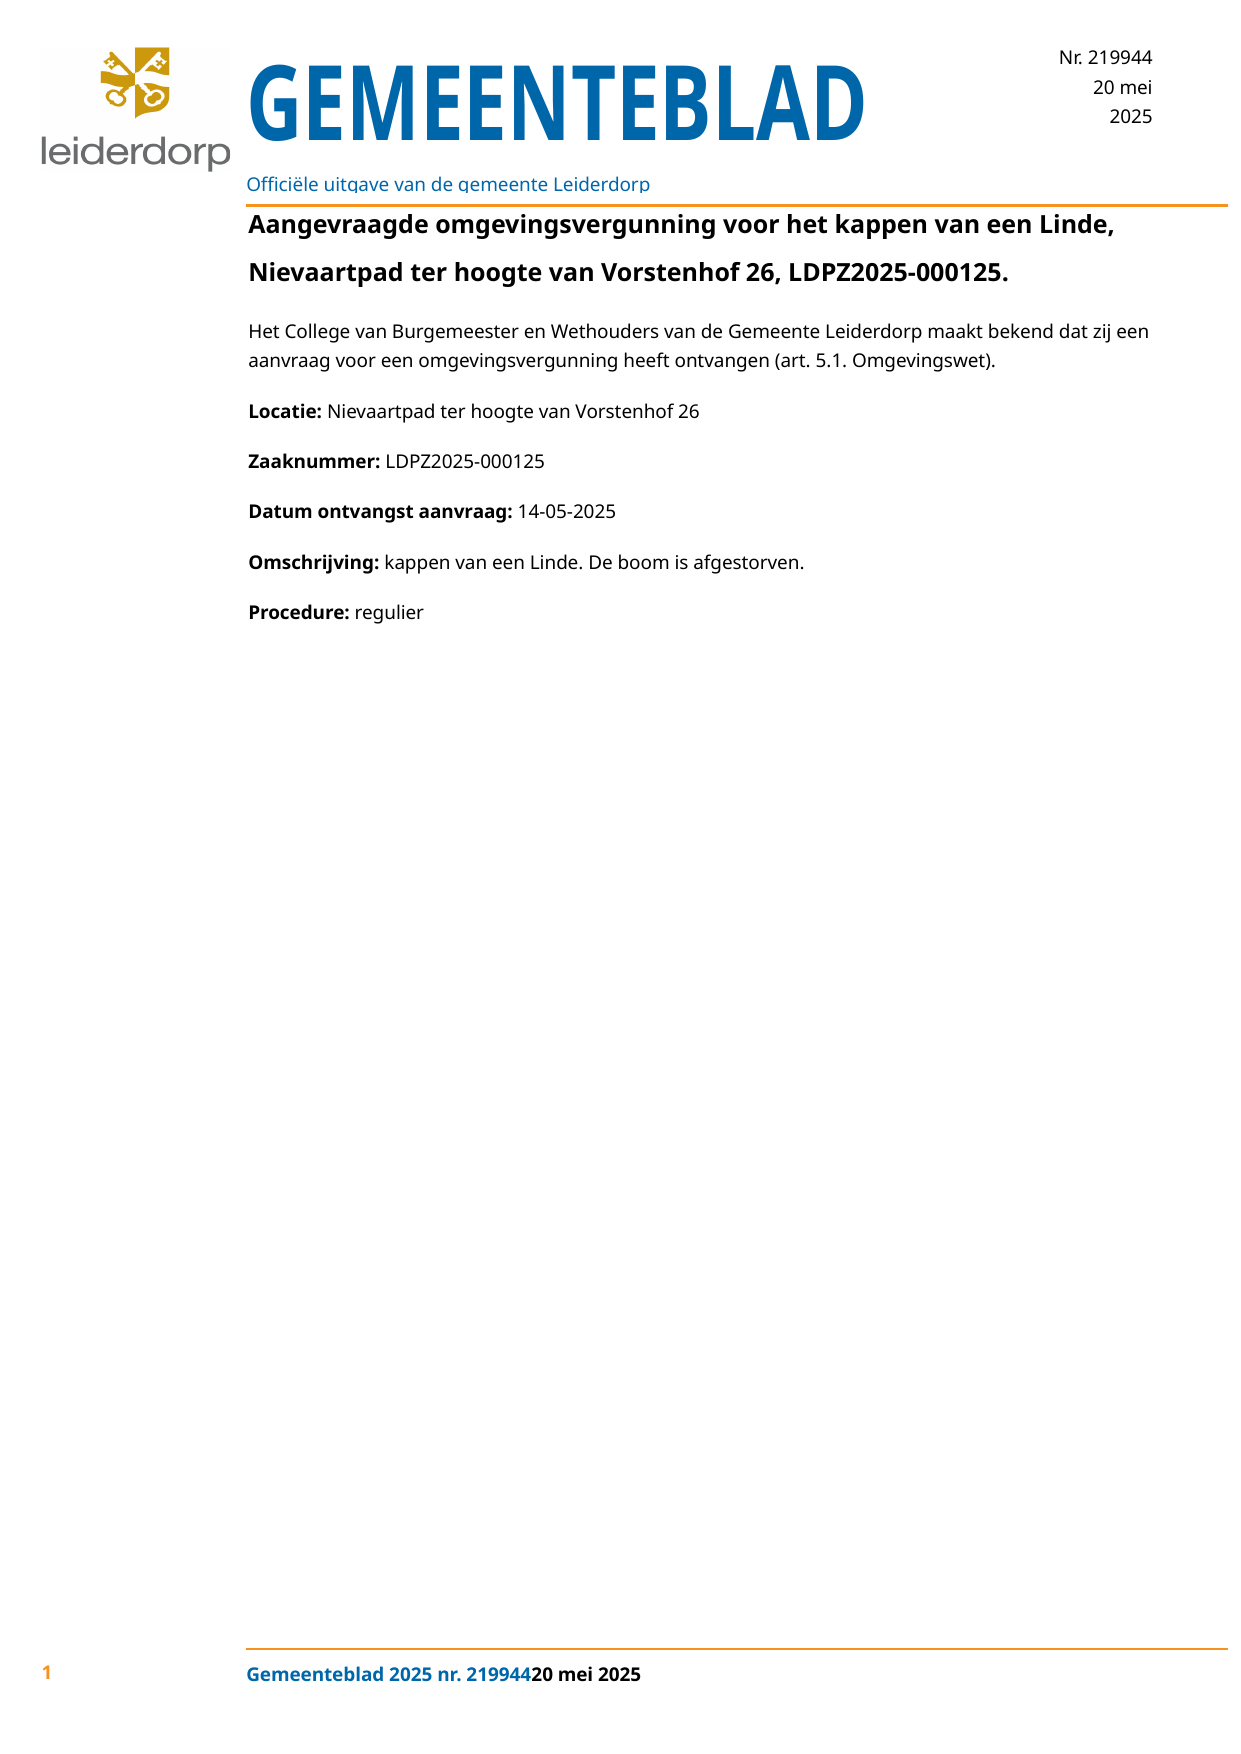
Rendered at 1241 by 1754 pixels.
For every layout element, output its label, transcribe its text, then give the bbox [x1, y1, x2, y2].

picture [41, 47, 231, 172]
text Aangevraagde omgevingsvergunning voor het kappen van een Linde, Nievaartpad ter hoogte van Vorstenhof 26, LDPZ2025-000125. [248, 207, 1152, 288]
text Procedure: regulier [248, 599, 1152, 625]
text Het College van Burgemeester en Wethouders van de Gemeente Leiderdorp maakt bekend dat zij een aanvraag voor een omgevingsvergunning heeft ontvangen (art. 5.1. Omgevingswet). [248, 318, 1152, 373]
text Omschrijving: kappen van een Linde. De boom is afgestorven. [248, 549, 1152, 575]
text Locatie: Nievaartpad ter hoogte van Vorstenhof 26 [248, 398, 1152, 424]
text Datum ontvangst aanvraag: 14-05-2025 [248, 499, 1152, 524]
text Zaaknummer: LDPZ2025-000125 [248, 448, 1152, 474]
